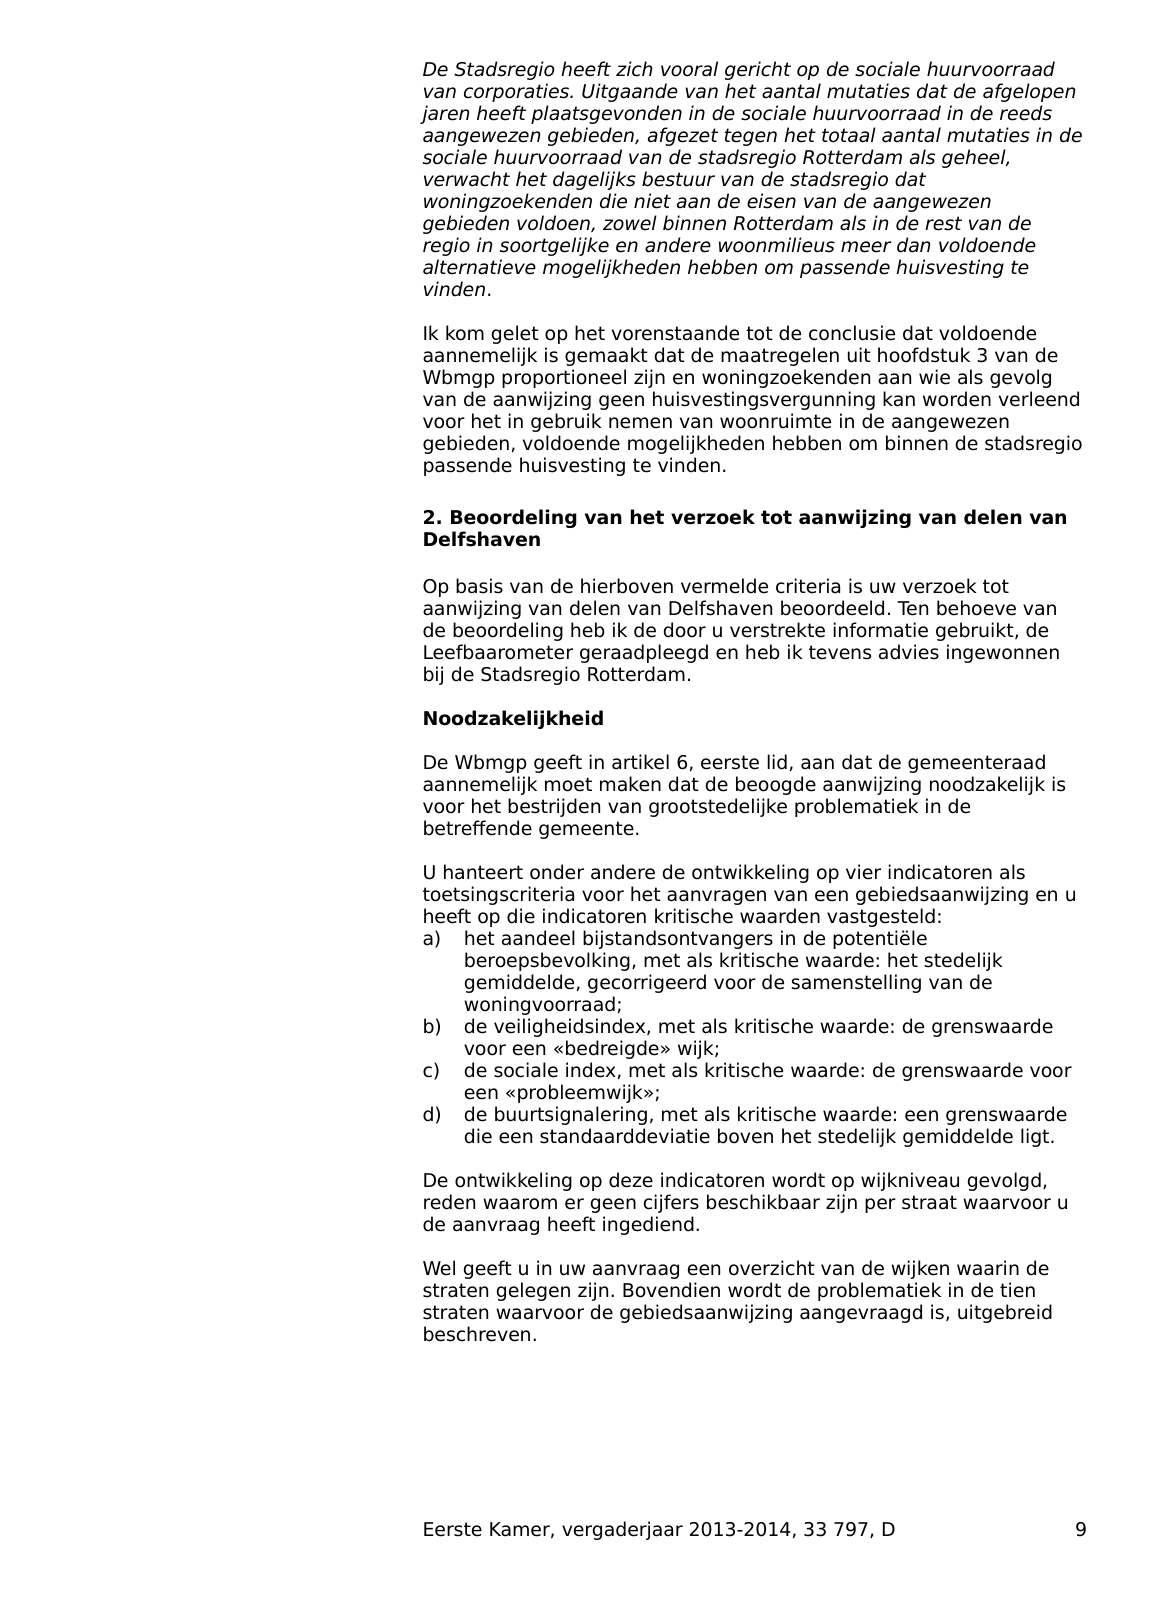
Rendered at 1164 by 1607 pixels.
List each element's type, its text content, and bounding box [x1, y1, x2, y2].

text c) de sociale index, met als kritische waarde: de grenswaarde voor een «probleemwijk»; [422, 1060, 1087, 1104]
text Ik kom gelet op het vorenstaande tot de conclusie dat voldoende aannemelijk is gemaakt dat de maatregelen uit hoofdstuk 3 van de Wbmgp proportioneel zijn en woningzoekenden aan wie als gevolg van de aanwijzing geen huisvestingsvergunning kan worden verleend voor het in gebruik nemen van woonruimte in de aangewezen gebieden, voldoende mogelijkheden hebben om binnen de stadsregio passende huisvesting te vinden. [422, 323, 1087, 477]
text a) het aandeel bijstandsontvangers in de potentiële beroepsbevolking, met als kritische waarde: het stedelijk gemiddelde, gecorrigeerd voor de samenstelling van de woningvoorraad; [422, 928, 1087, 1016]
subtitle Noodzakelijkheid [422, 708, 1087, 730]
text b) de veiligheidsindex, met als kritische waarde: de grenswaarde voor een «bedreigde» wijk; [422, 1016, 1087, 1060]
text De ontwikkeling op deze indicatoren wordt op wijkniveau gevolgd, reden waarom er geen cijfers beschikbaar zijn per straat waarvoor u de aanvraag heeft ingediend. [422, 1170, 1087, 1236]
text d) de buurtsignalering, met als kritische waarde: een grenswaarde die een standaarddeviatie boven het stedelijk gemiddelde ligt. [422, 1104, 1087, 1148]
text U hanteert onder andere de ontwikkeling op vier indicatoren als toetsingscriteria voor het aanvragen van een gebiedsaanwijzing en u heeft op die indicatoren kritische waarden vastgesteld: [422, 862, 1087, 928]
text De Wbmgp geeft in artikel 6, eerste lid, aan dat de gemeenteraad aannemelijk moet maken dat de beoogde aanwijzing noodzakelijk is voor het bestrijden van grootstedelijke problematiek in de betreffende gemeente. [422, 752, 1087, 840]
text Op basis van de hierboven vermelde criteria is uw verzoek tot aanwijzing van delen van Delfshaven beoordeeld. Ten behoeve van de beoordeling heb ik de door u verstrekte informatie gebruikt, de Leefbaarometer geraadpleegd en heb ik tevens advies ingewonnen bij de Stadsregio Rotterdam. [422, 576, 1087, 686]
text Wel geeft u in uw aanvraag een overzicht van de wijken waarin de straten gelegen zijn. Bovendien wordt de problematiek in de tien straten waarvoor de gebiedsaanwijzing aangevraagd is, uitgebreid beschreven. [422, 1258, 1087, 1346]
subtitle 2. Beoordeling van het verzoek tot aanwijzing van delen van Delfshaven [422, 507, 1087, 551]
text De Stadsregio heeft zich vooral gericht op de sociale huurvoorraad van corporaties. Uitgaande van het aantal mutaties dat de afgelopen jaren heeft plaatsgevonden in de sociale huurvoorraad in de reeds aangewezen gebieden, afgezet tegen het totaal aantal mutaties in de sociale huurvoorraad van de stadsregio Rotterdam als geheel, verwacht het dagelijks bestuur van de stadsregio dat woningzoekenden die niet aan de eisen van de aangewezen gebieden voldoen, zowel binnen Rotterdam als in de rest van de regio in soortgelijke en andere woonmilieus meer dan voldoende alternatieve mogelijkheden hebben om passende huisvesting te vinden. [422, 59, 1087, 301]
